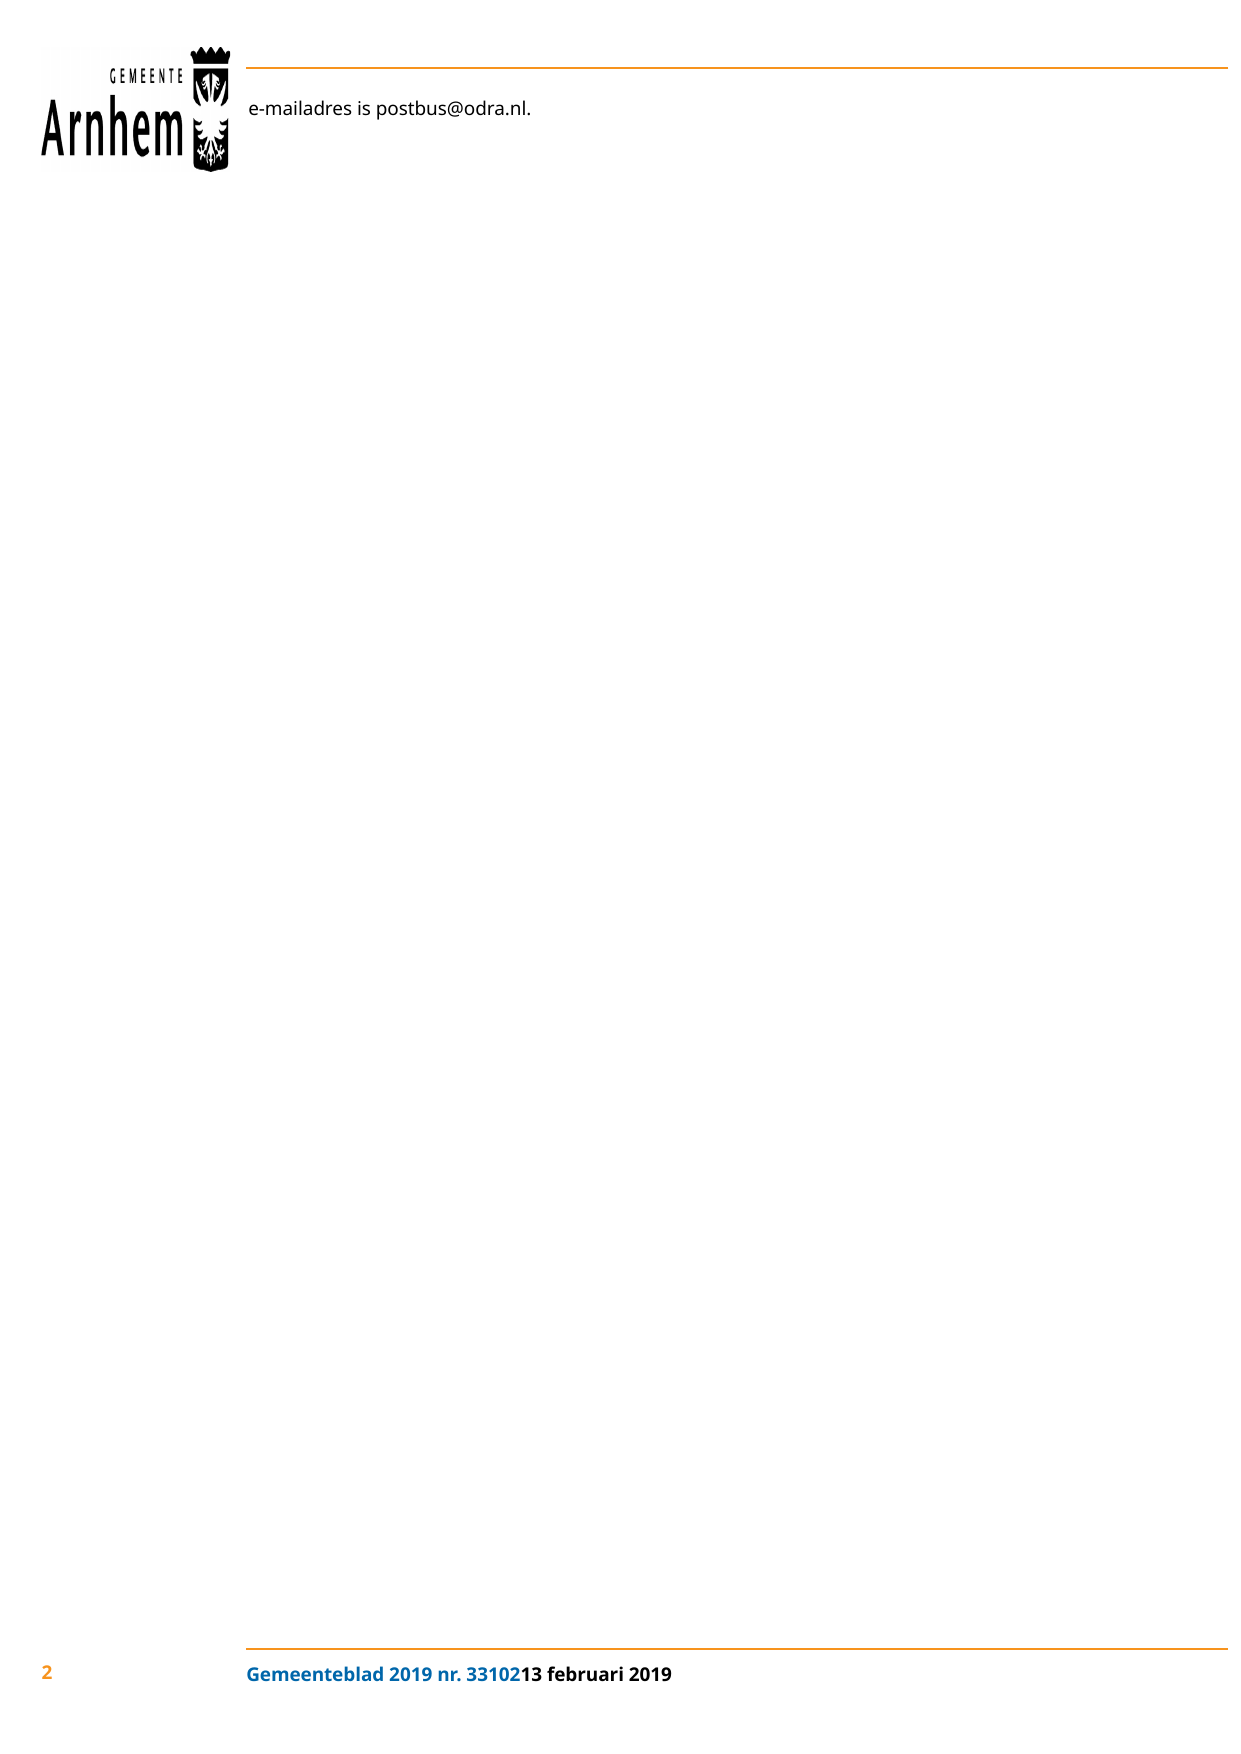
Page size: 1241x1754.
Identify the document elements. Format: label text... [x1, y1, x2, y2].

picture [41, 47, 231, 172]
text e-mailadres is postbus@odra.nl. [248, 95, 1152, 121]
